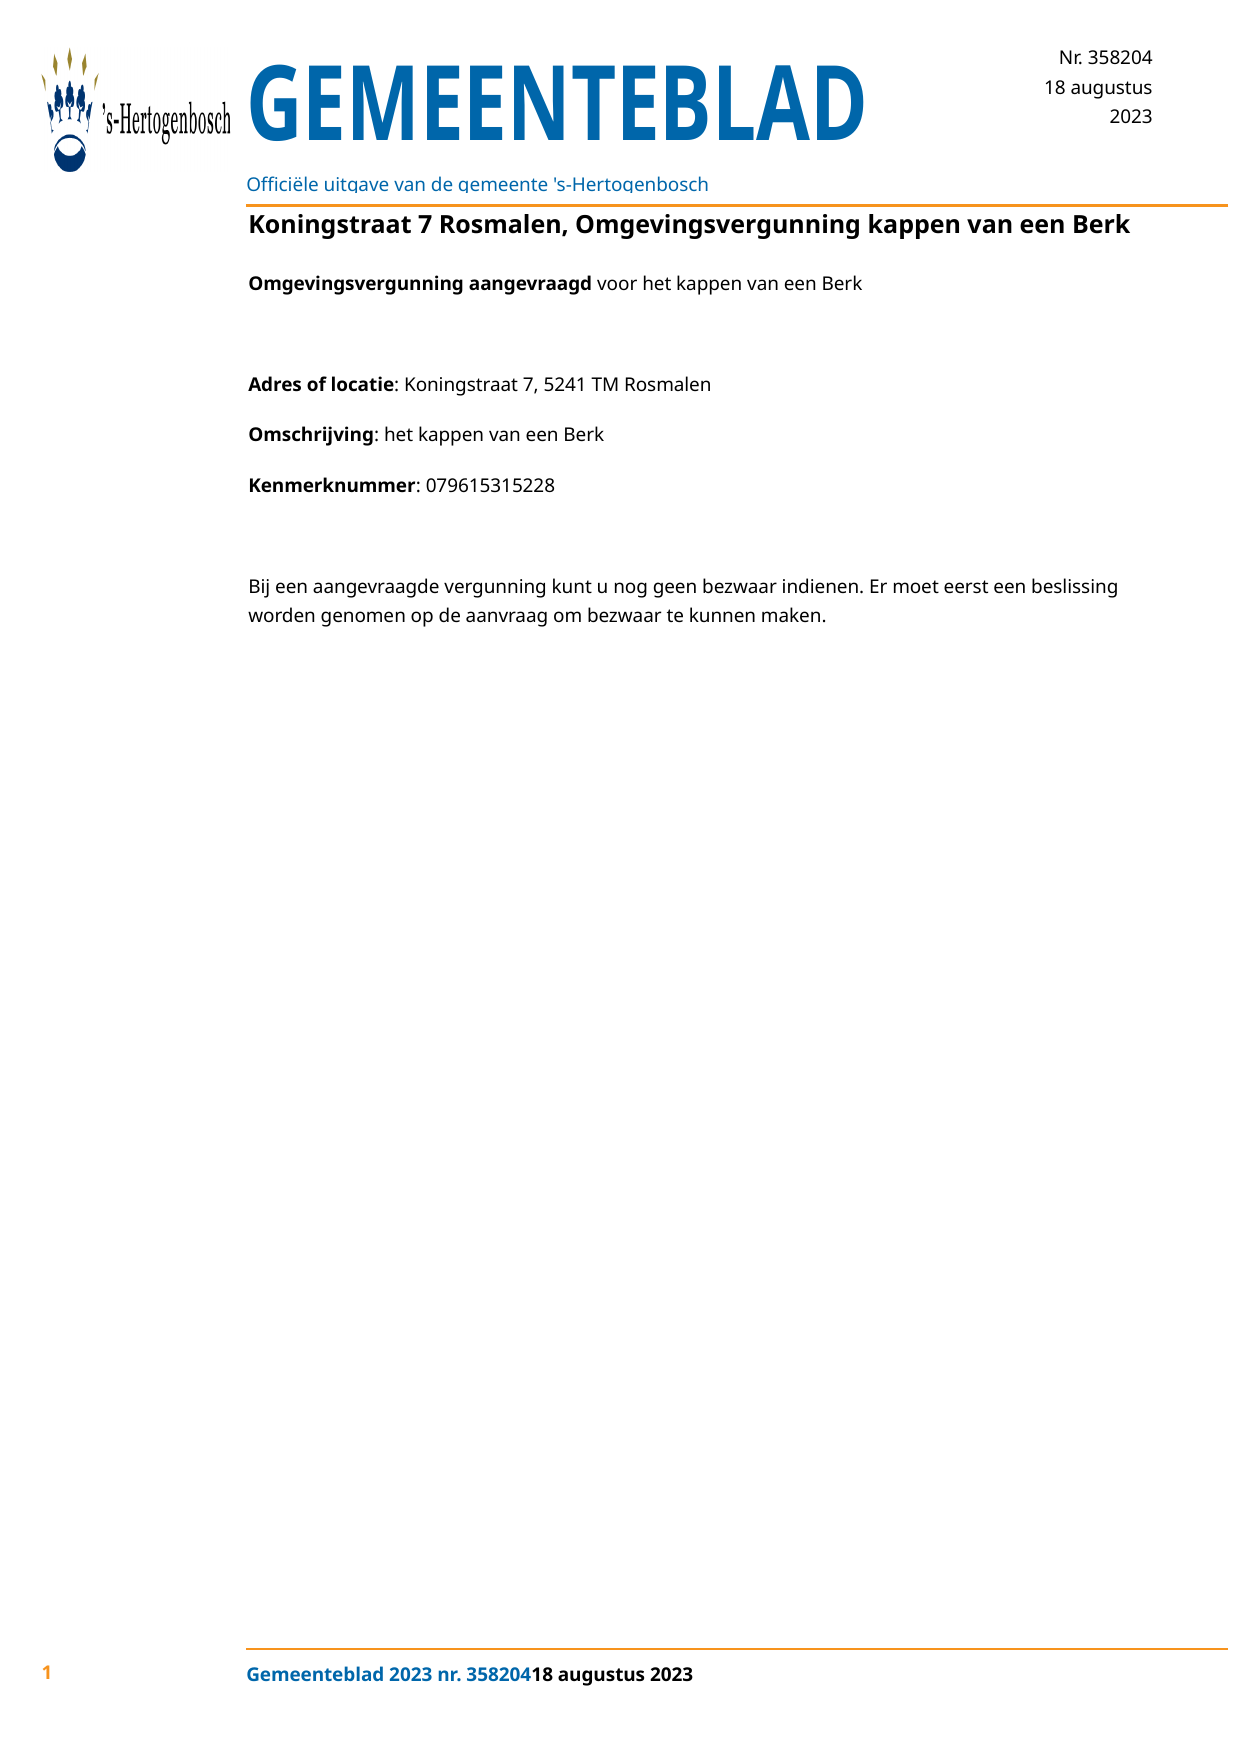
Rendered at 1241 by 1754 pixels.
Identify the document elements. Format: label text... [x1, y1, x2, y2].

text Omgevingsvergunning aangevraagd voor het kappen van een Berk [248, 270, 1152, 296]
text Omschrijving: het kappen van een Berk [248, 422, 1152, 447]
text Kenmerknummer: 079615315228 [248, 472, 1152, 498]
text Adres of locatie: Koningstraat 7, 5241 TM Rosmalen [248, 371, 1152, 397]
text Bij een aangevraagde vergunning kunt u nog geen bezwaar indienen. Er moet eerst een beslissing worden genomen op de aanvraag om bezwaar te kunnen maken. [248, 573, 1152, 628]
picture [41, 47, 231, 172]
text Koningstraat 7 Rosmalen, Omgevingsvergunning kappen van een Berk [248, 207, 1152, 241]
